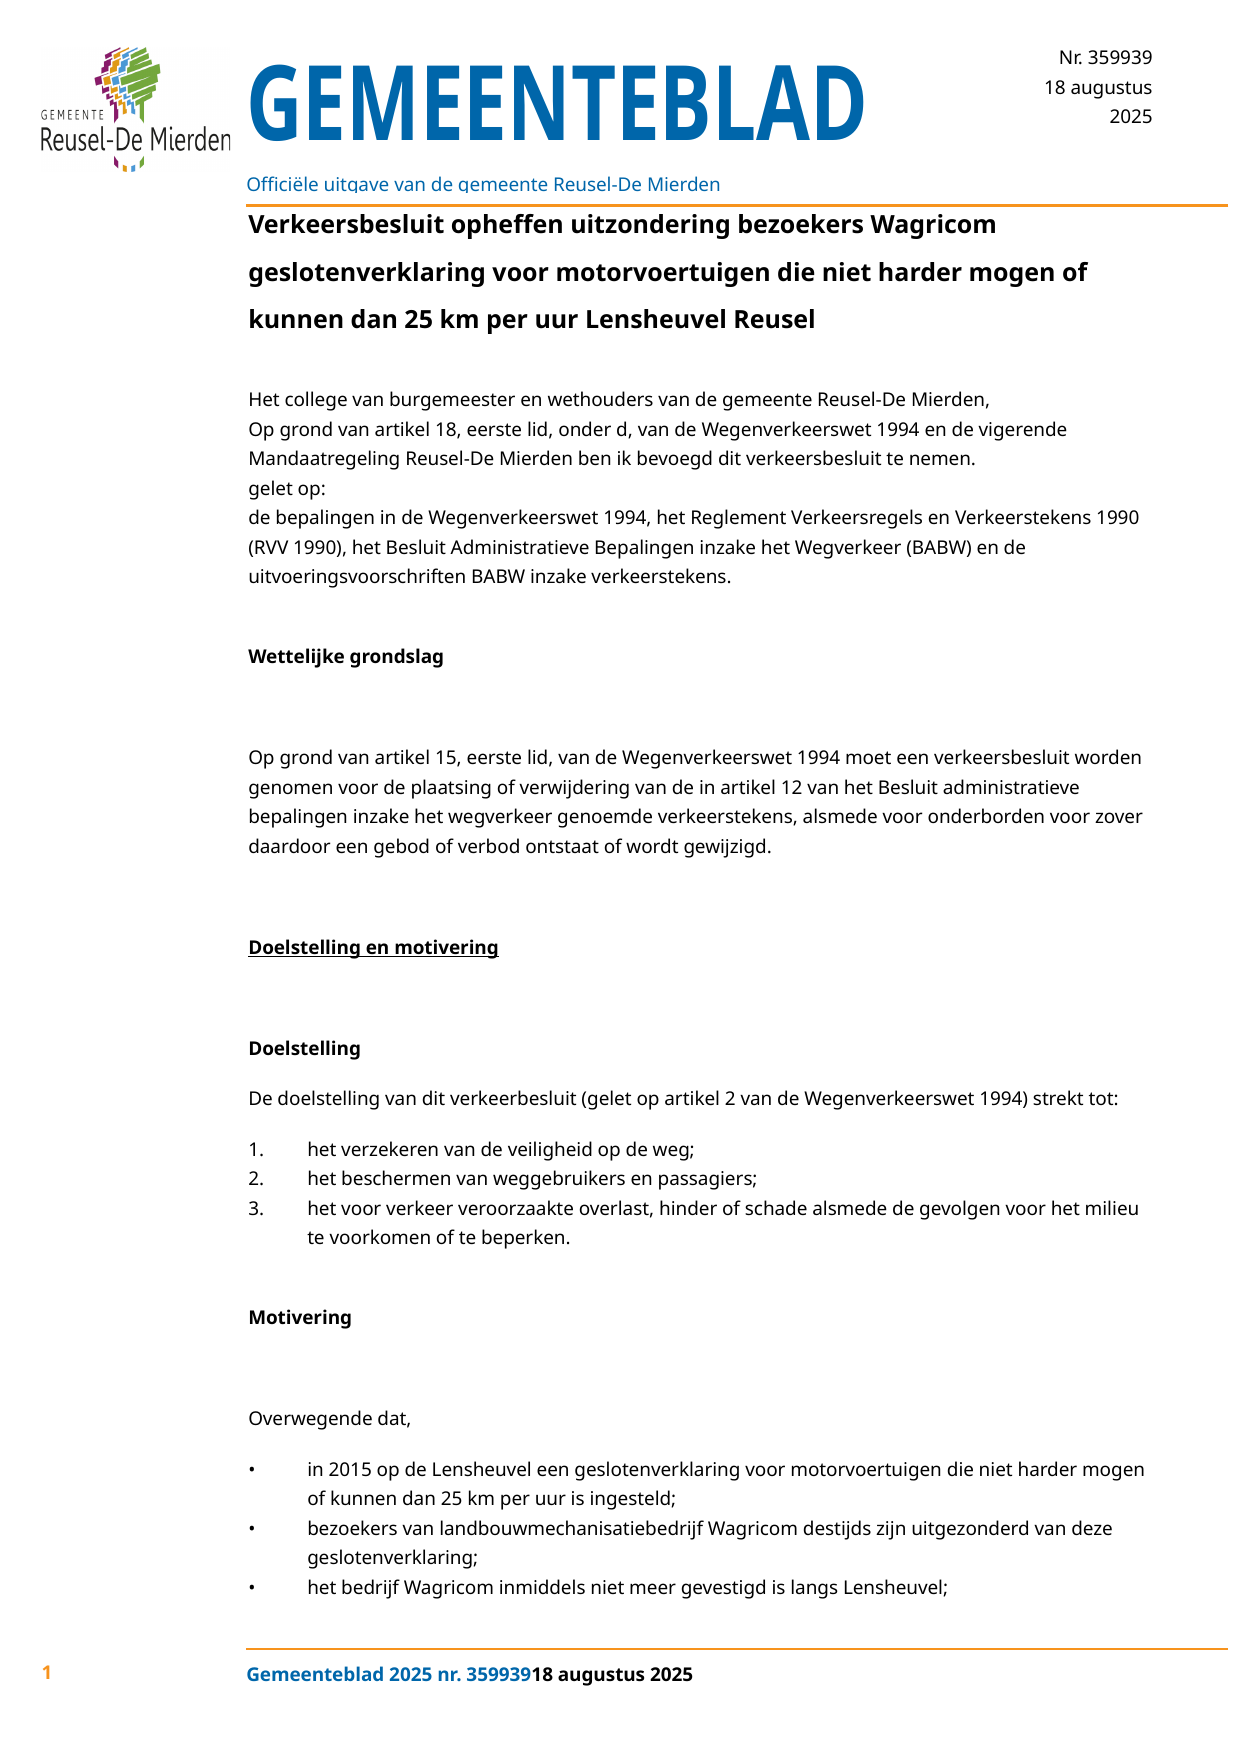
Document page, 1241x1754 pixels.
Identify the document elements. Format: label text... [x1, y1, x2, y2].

text De doelstelling van dit verkeerbesluit (gelet op artikel 2 van de Wegenverkeerswet 1994) strekt tot: [248, 1085, 1152, 1111]
list het voor verkeer veroorzaakte overlast, hinder of schade alsmede de gevolgen voor het milieu te voorkomen of te beperken. [248, 1195, 1152, 1250]
text Overwegende dat, [248, 1405, 1152, 1431]
text Op grond van artikel 18, eerste lid, onder d, van de Wegenverkeerswet 1994 en de vigerende Mandaatregeling Reusel-De Mierden ben ik bevoegd dit verkeersbesluit te nemen. [248, 416, 1152, 471]
list in 2015 op de Lensheuvel een geslotenverklaring voor motorvoertuigen die niet harder mogen of kunnen dan 25 km per uur is ingesteld; [248, 1456, 1152, 1511]
text Doelstelling en motivering [248, 934, 1152, 960]
list bezoekers van landbouwmechanisatiebedrijf Wagricom destijds zijn uitgezonderd van deze geslotenverklaring; [248, 1515, 1152, 1570]
picture [41, 47, 231, 172]
text Doelstelling [248, 1035, 1152, 1061]
text de bepalingen in de Wegenverkeerswet 1994, het Reglement Verkeersregels en Verkeerstekens 1990 (RVV 1990), het Besluit Administratieve Bepalingen inzake het Wegverkeer (BABW) en de uitvoeringsvoorschriften BABW inzake verkeerstekens. [248, 504, 1152, 589]
text Motivering [248, 1304, 1152, 1330]
text Op grond van artikel 15, eerste lid, van de Wegenverkeerswet 1994 moet een verkeersbesluit worden genomen voor de plaatsing of verwijdering van de in artikel 12 van het Besluit administratieve bepalingen inzake het wegverkeer genoemde verkeerstekens, alsmede voor onderborden voor zover daardoor een gebod of verbod ontstaat of wordt gewijzigd. [248, 744, 1152, 859]
text Wettelijke grondslag [248, 644, 1152, 669]
list het beschermen van weggebruikers en passagiers; [248, 1165, 1152, 1191]
list het bedrijf Wagricom inmiddels niet meer gevestigd is langs Lensheuvel; [248, 1574, 1152, 1600]
text Het college van burgemeester en wethouders van de gemeente Reusel-De Mierden, [248, 386, 1152, 412]
list het verzekeren van de veiligheid op de weg; [248, 1136, 1152, 1162]
text gelet op: [248, 475, 1152, 501]
text Verkeersbesluit opheffen uitzondering bezoekers Wagricom geslotenverklaring voor motorvoertuigen die niet harder mogen of kunnen dan 25 km per uur Lensheuvel Reusel [248, 207, 1152, 336]
